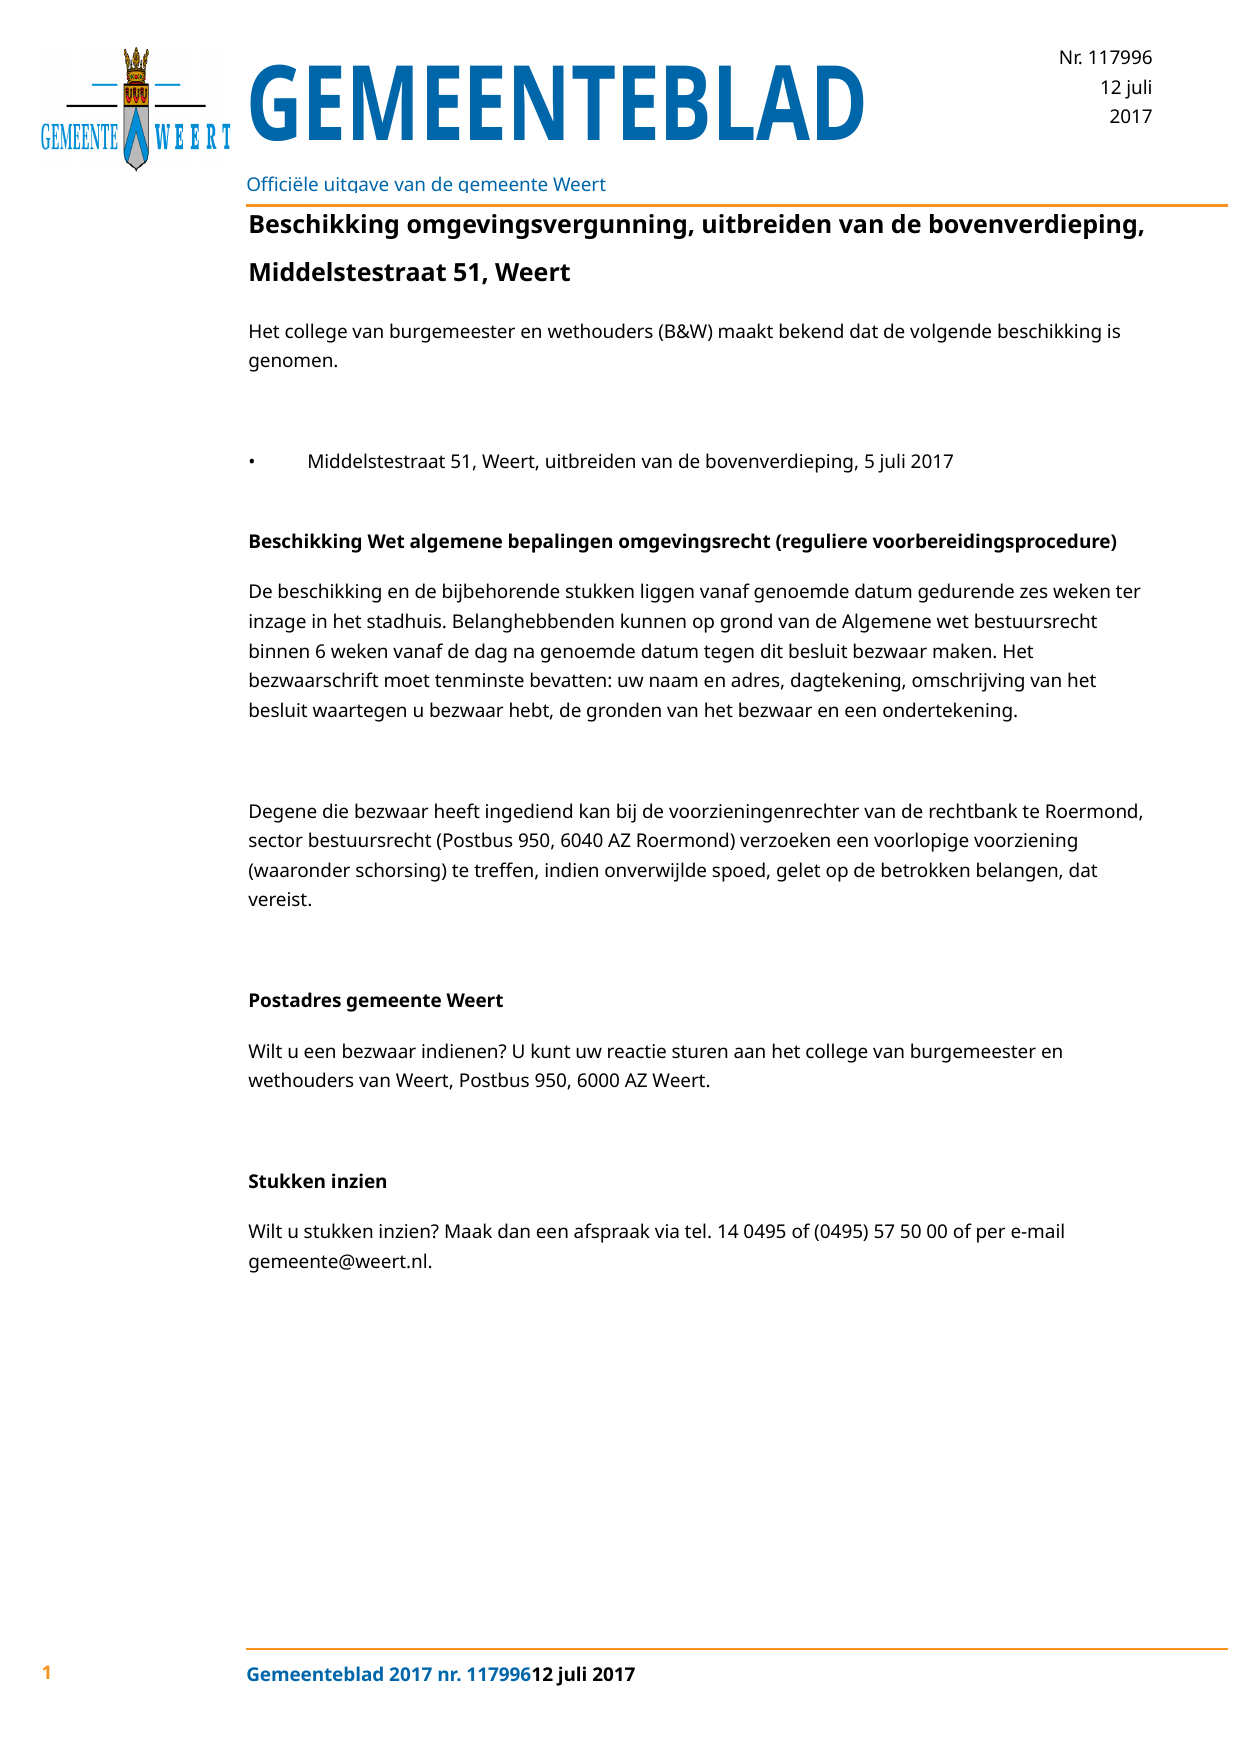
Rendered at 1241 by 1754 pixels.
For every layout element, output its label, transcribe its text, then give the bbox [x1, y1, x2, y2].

picture [41, 47, 231, 172]
text Beschikking Wet algemene bepalingen omgevingsrecht (reguliere voorbereidingsprocedure) [248, 528, 1152, 554]
text Postadres gemeente Weert [248, 987, 1152, 1013]
text Wilt u stukken inzien? Maak dan een afspraak via tel. 14 0495 of (0495) 57 50 00 of per e-mail gemeente@weert.nl. [248, 1219, 1152, 1274]
text Het college van burgemeester en wethouders (B&W) maakt bekend dat de volgende beschikking is genomen. [248, 318, 1152, 373]
list Middelstestraat 51, Weert, uitbreiden van de bovenverdieping, 5 juli 2017 [248, 448, 1152, 474]
text Beschikking omgevingsvergunning, uitbreiden van de bovenverdieping, Middelstestraat 51, Weert [248, 207, 1152, 288]
text Stukken inzien [248, 1168, 1152, 1194]
text Degene die bezwaar heeft ingediend kan bij de voorzieningenrechter van de rechtbank te Roermond, sector bestuursrecht (Postbus 950, 6040 AZ Roermond) verzoeken een voorlopige voorziening (waaronder schorsing) te treffen, indien onverwijlde spoed, gelet op de betrokken belangen, dat vereist. [248, 798, 1152, 912]
text De beschikking en de bijbehorende stukken liggen vanaf genoemde datum gedurende zes weken ter inzage in het stadhuis. Belanghebbenden kunnen op grond van de Algemene wet bestuursrecht binnen 6 weken vanaf de dag na genoemde datum tegen dit besluit bezwaar maken. Het bezwaarschrift moet tenminste bevatten: uw naam en adres, dagtekening, omschrijving van het besluit waartegen u bezwaar hebt, de gronden van het bezwaar en een ondertekening. [248, 579, 1152, 723]
text Wilt u een bezwaar indienen? U kunt uw reactie sturen aan het college van burgemeester en wethouders van Weert, Postbus 950, 6000 AZ Weert. [248, 1038, 1152, 1093]
